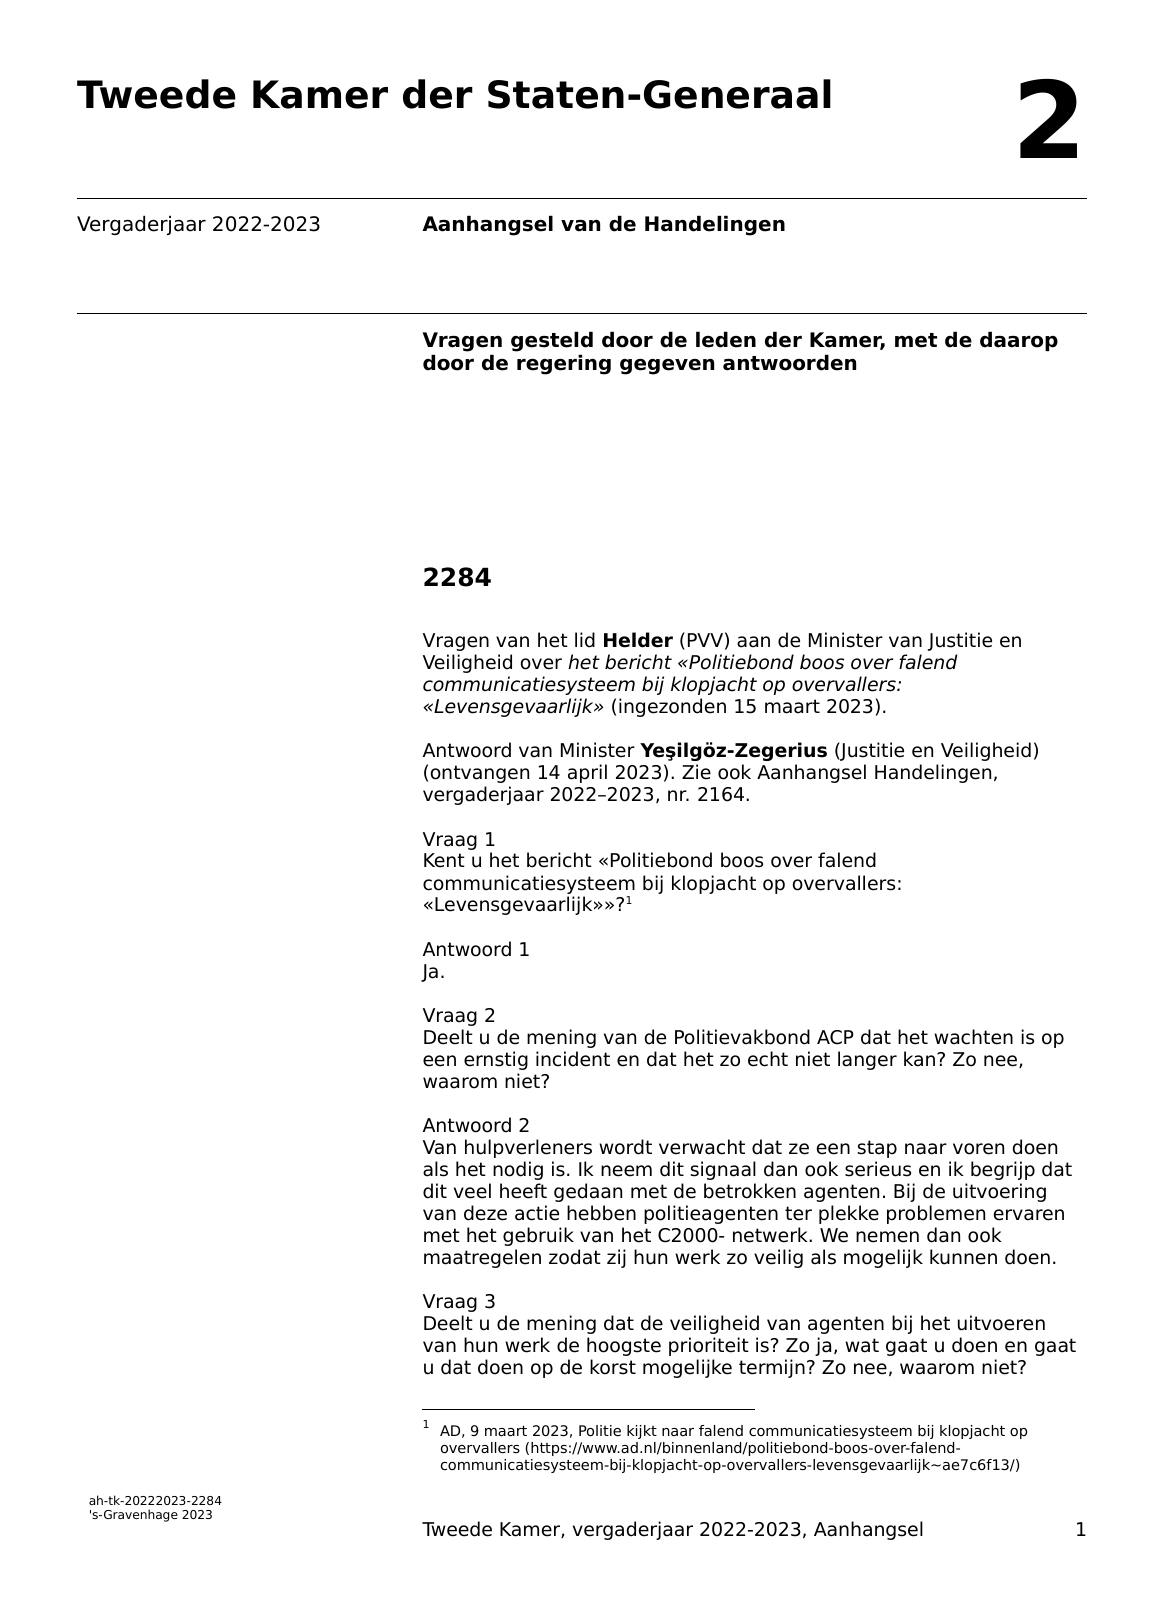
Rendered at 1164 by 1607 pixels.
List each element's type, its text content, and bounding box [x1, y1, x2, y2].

text ah-tk-20222023-2284 [88, 1494, 323, 1508]
table_header Tweede Kamer der Staten-Generaal [77, 59, 886, 198]
table_cell Vergaderjaar 2022-2023 [77, 199, 422, 313]
text Deelt u de mening van de Politievakbond ACP dat het wachten is op een ernstig incident en dat het zo echt niet langer kan? Zo nee, waarom niet? [422, 1027, 1087, 1093]
text 2284 [422, 563, 1087, 592]
text Kent u het bericht «Politiebond boos over falend communicatiesysteem bij klopjacht op overvallers: «Levensgevaarlijk»»? [422, 850, 1087, 916]
text Van hulpverleners wordt verwacht dat ze een stap naar voren doen als het nodig is. Ik neem dit signaal dan ook serieus en ik begrijp dat dit veel heeft gedaan met de betrokken agenten. Bij de uitvoering van deze actie hebben politieagenten ter plekke problemen ervaren met het gebruik van het C2000- netwerk. We nemen dan ook maatregelen zodat zij hun werk zo veilig als mogelijk kunnen doen. [422, 1137, 1087, 1269]
table_cell Aanhangsel van de Handelingen [422, 199, 1087, 313]
text Vraag 3 [422, 1291, 1087, 1313]
text Vraag 2 [422, 1005, 1087, 1027]
text Deelt u de mening dat de veiligheid van agenten bij het uitvoeren van hun werk de hoogste prioriteit is? Zo ja, wat gaat u doen en gaat u dat doen op de korst mogelijke termijn? Zo nee, waarom niet? [422, 1313, 1087, 1379]
text Antwoord 1 [422, 938, 1087, 961]
text Antwoord 2 [422, 1115, 1087, 1137]
table_cell [77, 314, 422, 375]
text Vraag 1 [422, 828, 1087, 850]
text Ja. [422, 961, 1087, 982]
text Vragen van het lid Helder (PVV) aan de Minister van Justitie en Veiligheid over het bericht «Politiebond boos over falend communicatiesysteem bij klopjacht op overvallers: «Levensgevaarlijk» (ingezonden 15 maart 2023). [422, 630, 1087, 718]
text Antwoord van Minister Yeşilgöz-Zegerius (Justitie en Veiligheid) (ontvangen 14 april 2023). Zie ook Aanhangsel Handelingen, vergaderjaar 2022–2023, nr. 2164. [422, 740, 1087, 806]
table_header 2 [886, 59, 1087, 198]
text 's-Gravenhage 2023 [88, 1508, 323, 1522]
text AD, 9 maart 2023, Politie kijkt naar falend communicatiesysteem bij klopjacht op overvallers (https://www.ad.nl/binnenland/politiebond-boos-over-falend-communicatiesysteem-bij-klopjacht-op-overvallers-levensgevaarlijk~ae7c6f13/) [422, 1418, 1087, 1474]
table_cell Vragen gesteld door de leden der Kamer, met de daarop door de regering gegeven antwoorden [422, 314, 1087, 375]
